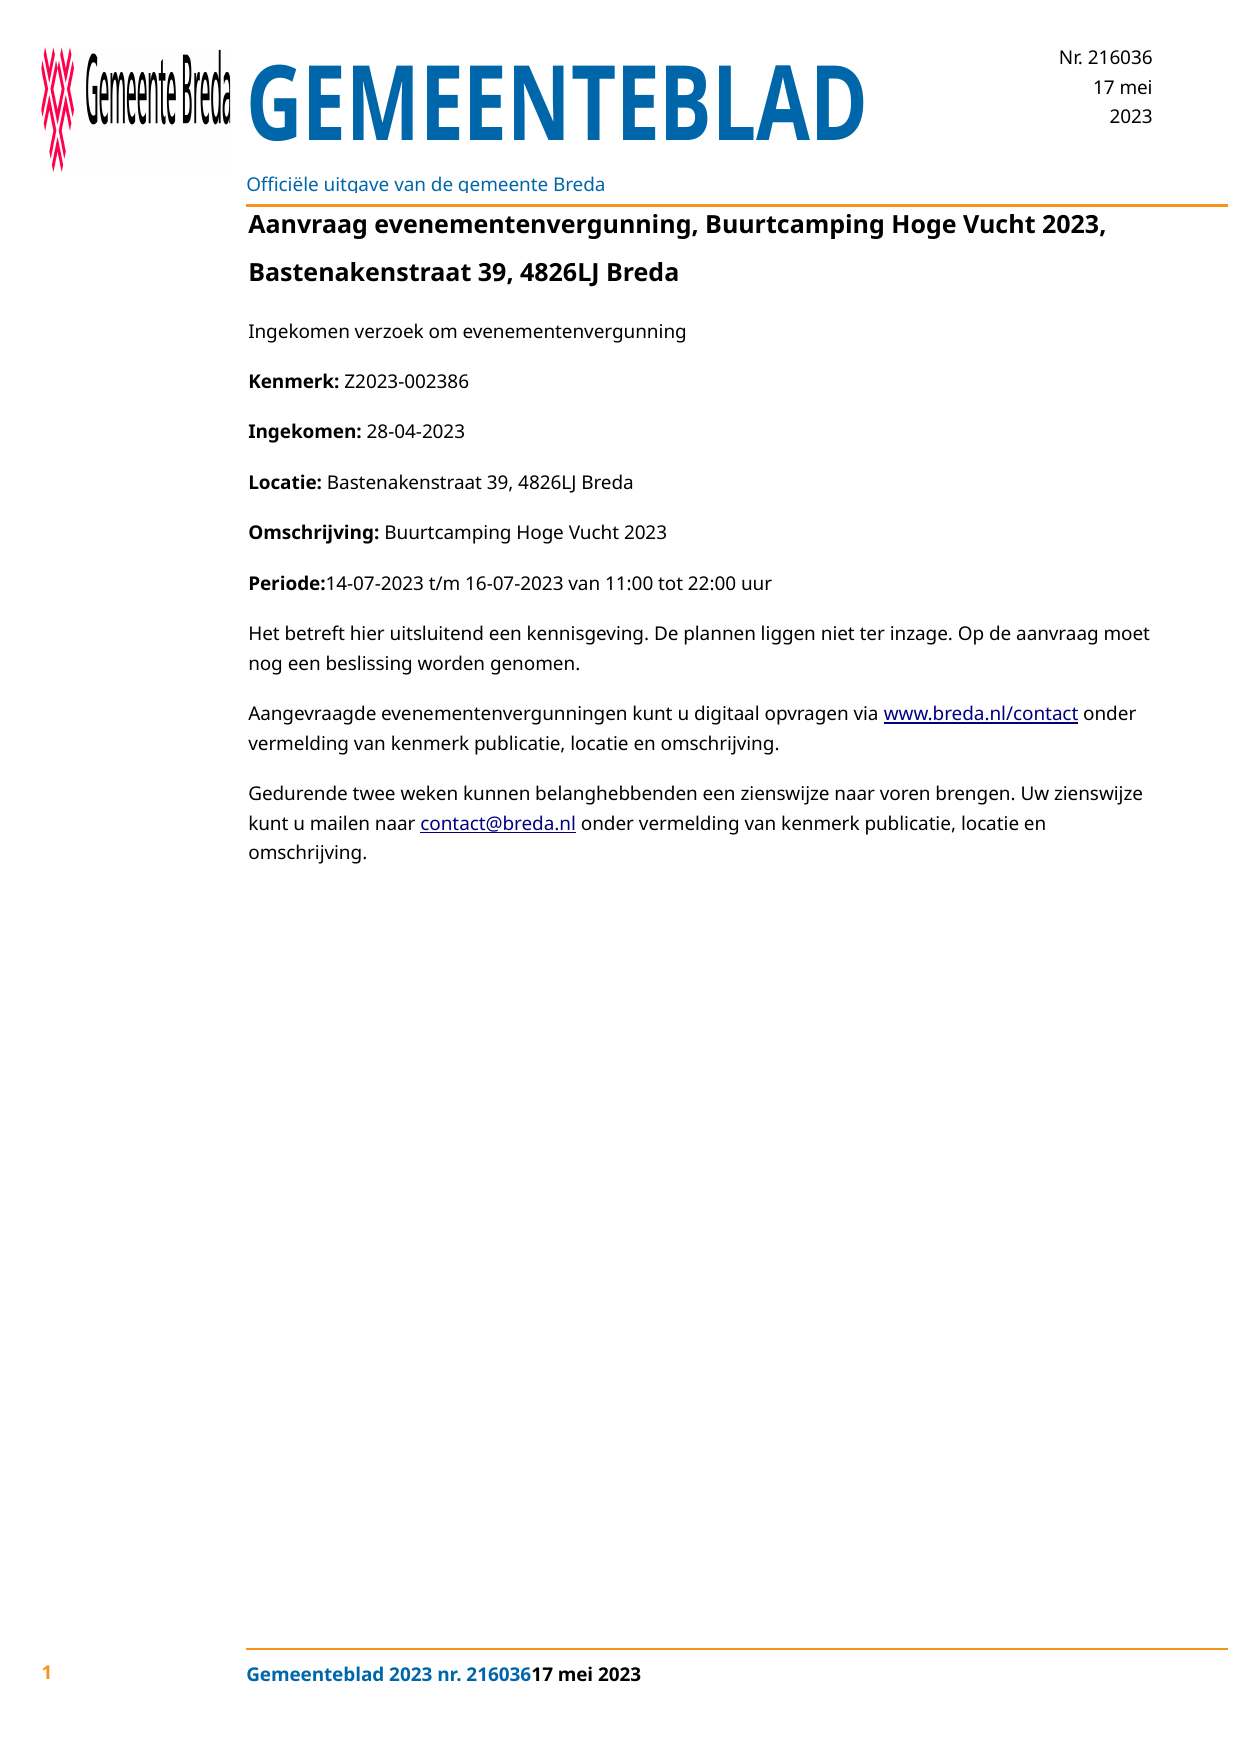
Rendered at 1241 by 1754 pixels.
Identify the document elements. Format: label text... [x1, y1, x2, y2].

text Kenmerk: Z2023-002386 [248, 368, 1152, 394]
text Periode:14-07-2023 t/m 16-07-2023 van 11:00 tot 22:00 uur [248, 570, 1152, 596]
text Locatie: Bastenakenstraat 39, 4826LJ Breda [248, 469, 1152, 495]
text Aanvraag evenementenvergunning, Buurtcamping Hoge Vucht 2023, Bastenakenstraat 39, 4826LJ Breda [248, 207, 1152, 288]
picture [41, 47, 231, 172]
text Ingekomen verzoek om evenementenvergunning [248, 318, 1152, 344]
text Aangevraagde evenementenvergunningen kunt u digitaal opvragen via www.breda.nl/contact onder vermelding van kenmerk publicatie, locatie en omschrijving. [248, 700, 1152, 756]
text Het betreft hier uitsluitend een kennisgeving. De plannen liggen niet ter inzage. Op de aanvraag moet nog een beslissing worden genomen. [248, 620, 1152, 676]
text Gedurende twee weken kunnen belanghebbenden een zienswijze naar voren brengen. Uw zienswijze kunt u mailen naar contact@breda.nl onder vermelding van kenmerk publicatie, locatie en omschrijving. [248, 780, 1152, 865]
text Omschrijving: Buurtcamping Hoge Vucht 2023 [248, 519, 1152, 545]
text Ingekomen: 28-04-2023 [248, 419, 1152, 444]
